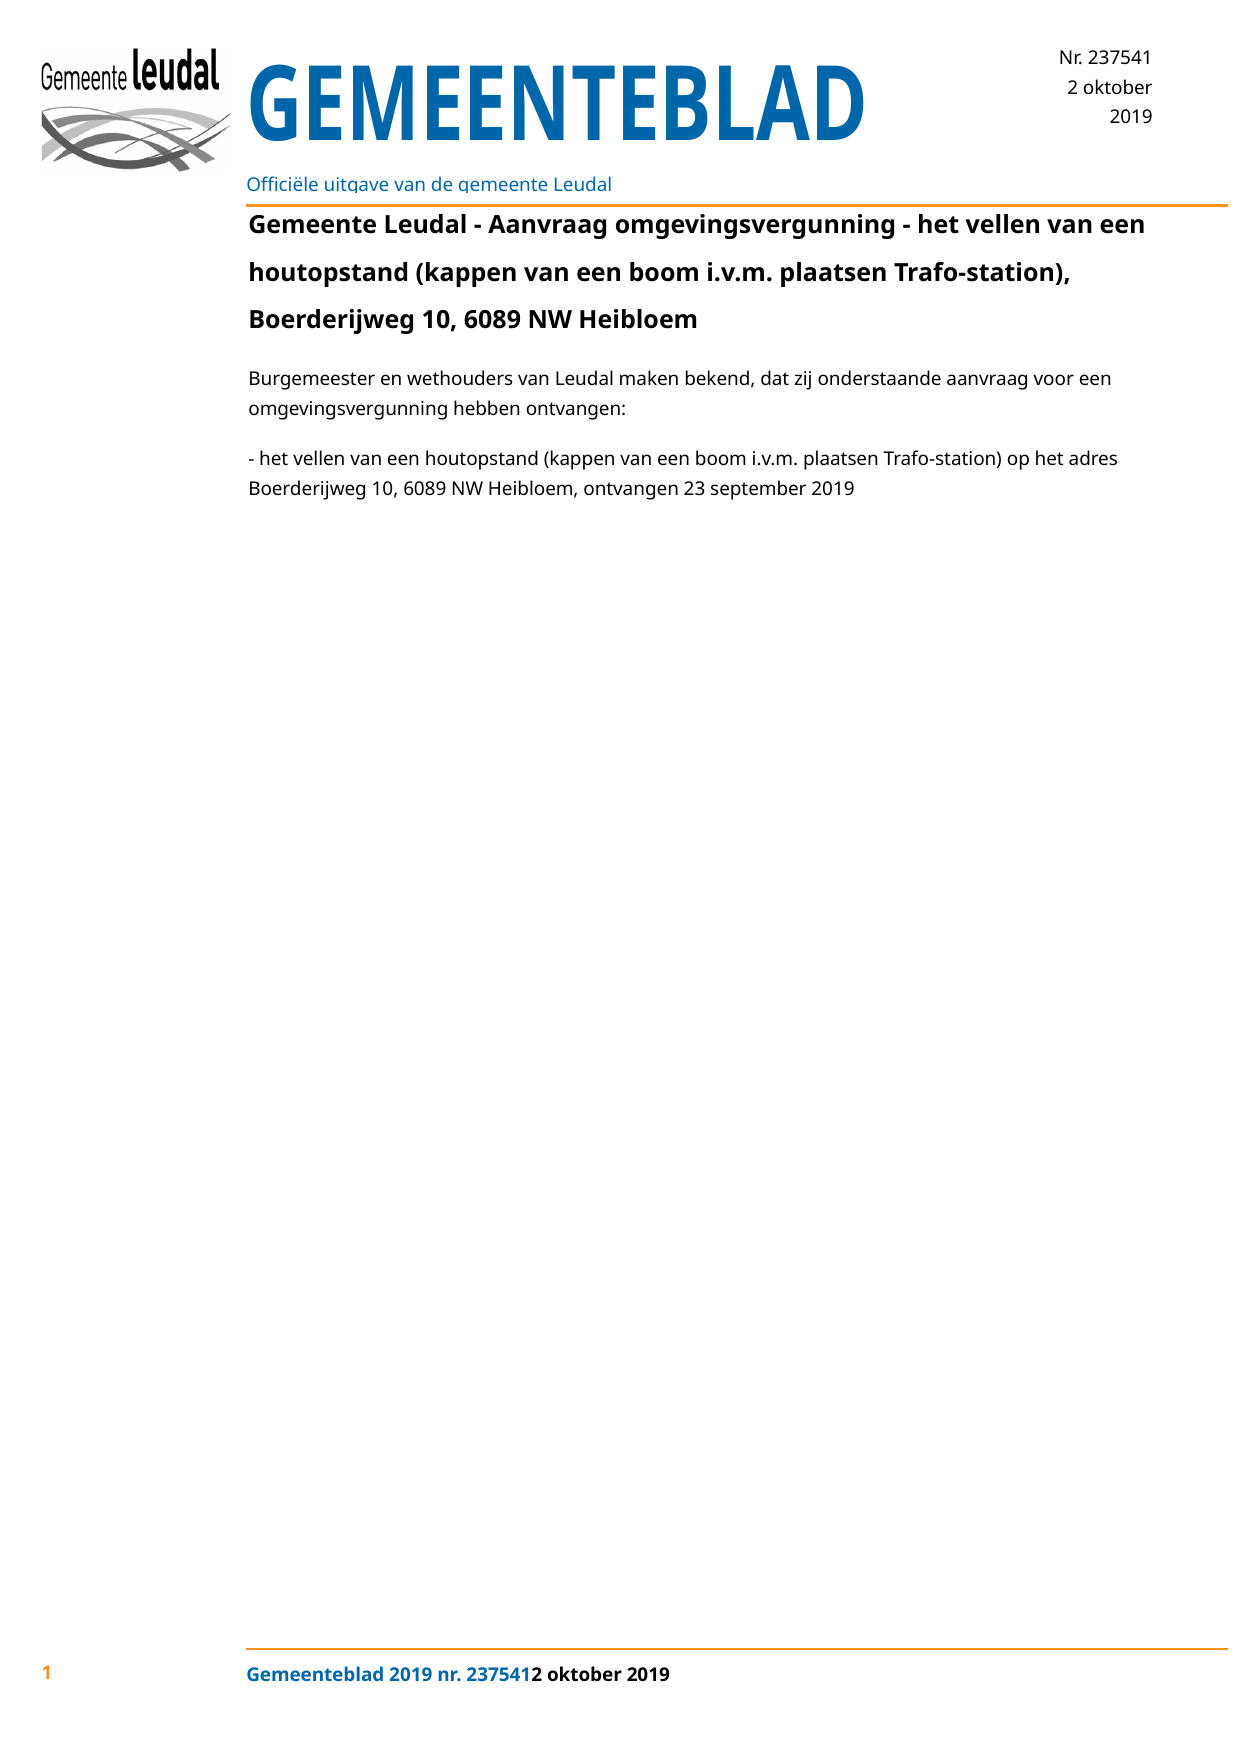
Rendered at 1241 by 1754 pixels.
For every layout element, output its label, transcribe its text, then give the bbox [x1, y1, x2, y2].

text - het vellen van een houtopstand (kappen van een boom i.v.m. plaatsen Trafo-station) op het adres Boerderijweg 10, 6089 NW Heibloem, ontvangen 23 september 2019 [248, 446, 1152, 501]
text Burgemeester en wethouders van Leudal maken bekend, dat zij onderstaande aanvraag voor een omgevingsvergunning hebben ontvangen: [248, 366, 1152, 421]
text Gemeente Leudal - Aanvraag omgevingsvergunning - het vellen van een houtopstand (kappen van een boom i.v.m. plaatsen Trafo-station), Boerderijweg 10, 6089 NW Heibloem [248, 207, 1152, 336]
picture [41, 47, 231, 172]
